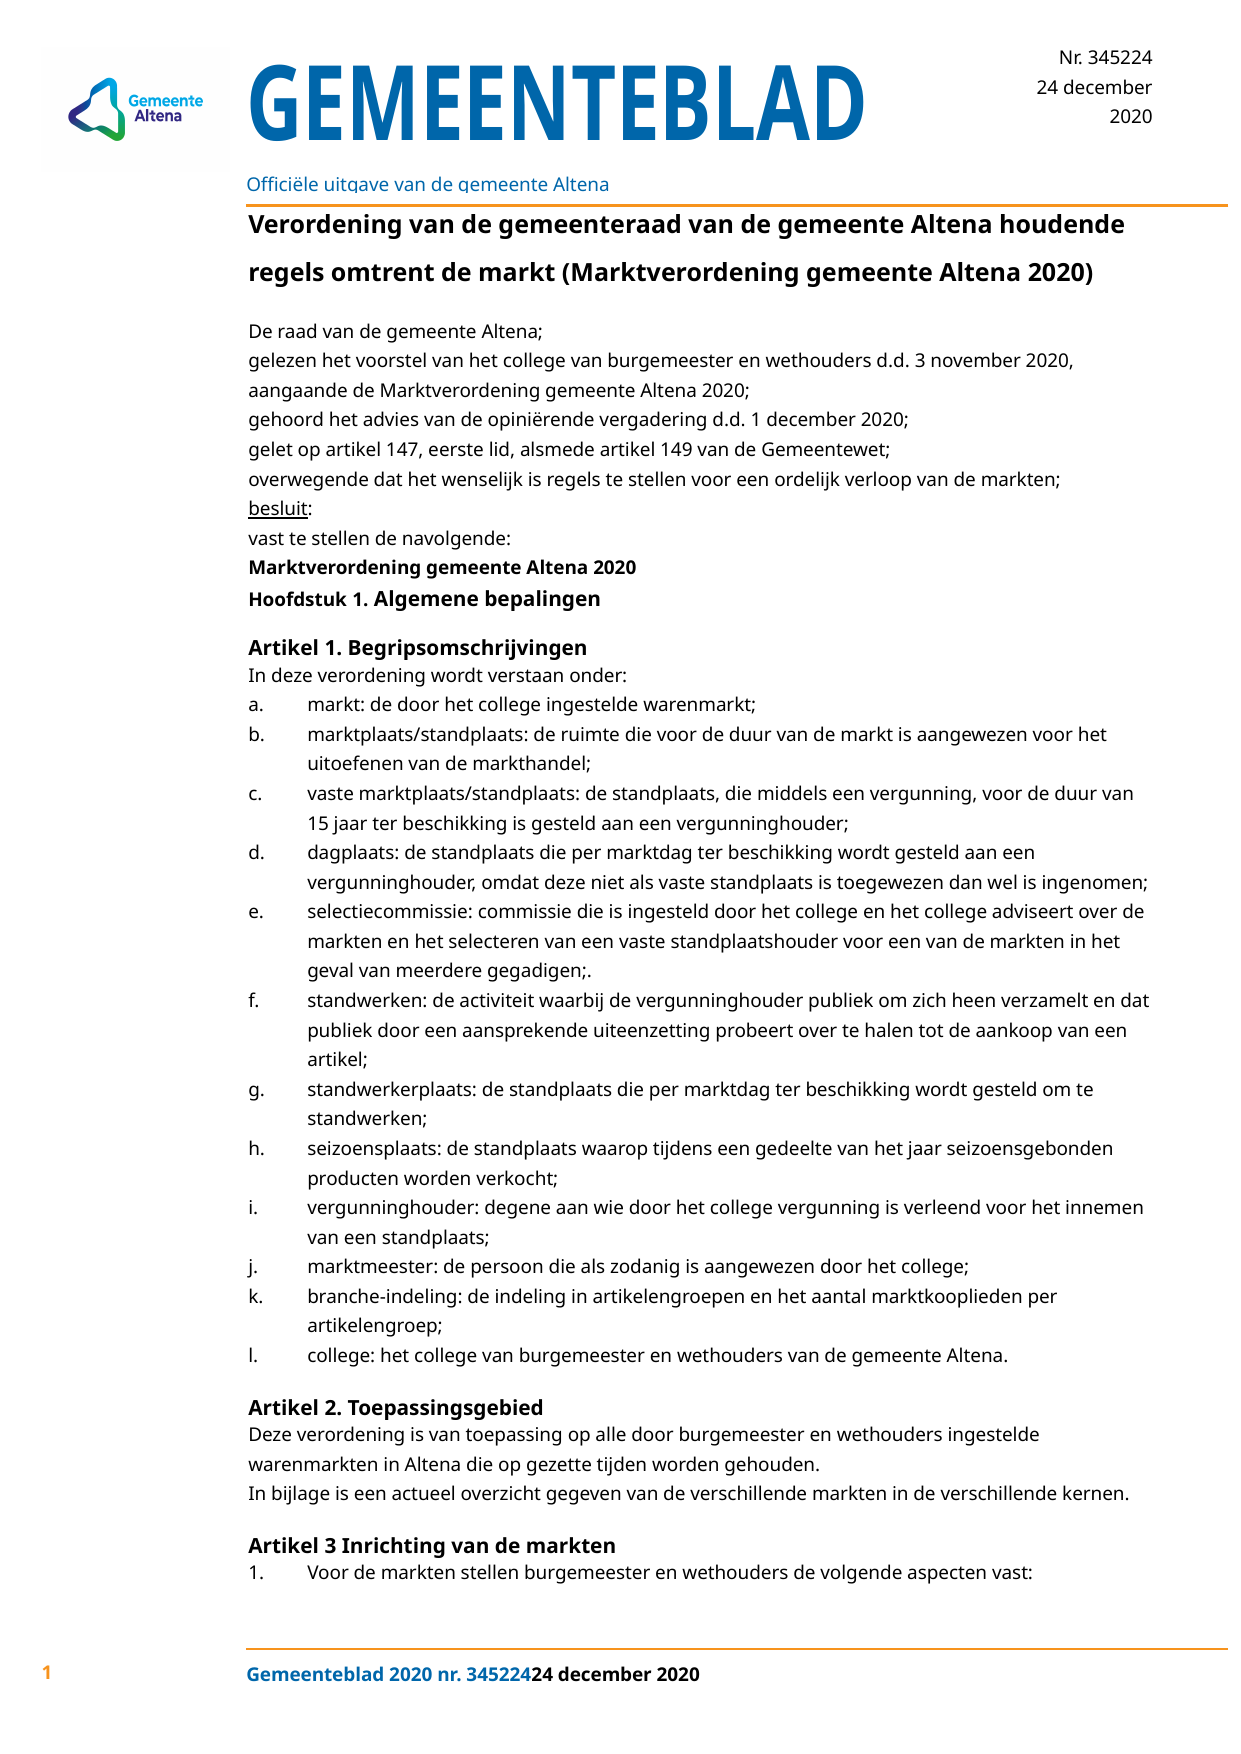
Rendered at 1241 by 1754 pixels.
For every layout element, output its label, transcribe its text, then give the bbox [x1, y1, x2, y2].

list vergunninghouder: degene aan wie door het college vergunning is verleend voor het innemen van een standplaats; [248, 1194, 1152, 1250]
text Verordening van de gemeenteraad van de gemeente Altena houdende regels omtrent de markt (Marktverordening gemeente Altena 2020) [248, 207, 1152, 288]
picture [41, 47, 231, 172]
text gehoord het advies van de opiniërende vergadering d.d. 1 december 2020; [248, 407, 1152, 432]
list selectiecommissie: commissie die is ingesteld door het college en het college adviseert over de markten en het selecteren van een vaste standplaatshouder voor een van de markten in het geval van meerdere gegadigen;. [248, 898, 1152, 983]
list Voor de markten stellen burgemeester en wethouders de volgende aspecten vast: [248, 1559, 1152, 1585]
list marktplaats/standplaats: de ruimte die voor de duur van de markt is aangewezen voor het uitoefenen van de markthandel; [248, 721, 1152, 776]
text In bijlage is een actueel overzicht gegeven van de verschillende markten in de verschillende kernen. [248, 1480, 1152, 1506]
text overwegende dat het wenselijk is regels te stellen voor een ordelijk verloop van de markten; [248, 466, 1152, 492]
list standwerkerplaats: de standplaats die per marktdag ter beschikking wordt gesteld om te standwerken; [248, 1076, 1152, 1131]
text Deze verordening is van toepassing op alle door burgemeester en wethouders ingestelde warenmarkten in Altena die op gezette tijden worden gehouden. [248, 1421, 1152, 1476]
list marktmeester: de persoon die als zodanig is aangewezen door het college; [248, 1253, 1152, 1279]
list vaste marktplaats/standplaats: de standplaats, die middels een vergunning, voor de duur van 15 jaar ter beschikking is gesteld aan een vergunninghouder; [248, 780, 1152, 836]
text gelet op artikel 147, eerste lid, alsmede artikel 149 van de Gemeentewet; [248, 436, 1152, 462]
text gelezen het voorstel van het college van burgemeester en wethouders d.d. 3 november 2020, aangaande de Marktverordening gemeente Altena 2020; [248, 347, 1152, 403]
text De raad van de gemeente Altena; [248, 318, 1152, 344]
list standwerken: de activiteit waarbij de vergunninghouder publiek om zich heen verzamelt en dat publiek door een aansprekende uiteenzetting probeert over te halen tot de aankoop van een artikel; [248, 987, 1152, 1072]
text In deze verordening wordt verstaan onder: [248, 662, 1152, 688]
list markt: de door het college ingestelde warenmarkt; [248, 691, 1152, 717]
text Artikel 2. Toepassingsgebied [248, 1393, 1152, 1421]
list branche-indeling: de indeling in artikelengroepen en het aantal marktkooplieden per artikelengroep; [248, 1283, 1152, 1338]
list college: het college van burgemeester en wethouders van de gemeente Altena. [248, 1342, 1152, 1368]
text Artikel 3 Inrichting van de markten [248, 1531, 1152, 1559]
text Marktverordening gemeente Altena 2020 [248, 554, 1152, 580]
list seizoensplaats: de standplaats waarop tijdens een gedeelte van het jaar seizoensgebonden producten worden verkocht; [248, 1135, 1152, 1191]
text besluit: [248, 495, 1152, 521]
list dagplaats: de standplaats die per marktdag ter beschikking wordt gesteld aan een vergunninghouder, omdat deze niet als vaste standplaats is toegewezen dan wel is ingenomen; [248, 839, 1152, 895]
text Hoofdstuk 1. Algemene bepalingen [248, 584, 1152, 613]
text vast te stellen de navolgende: [248, 525, 1152, 551]
text Artikel 1. Begripsomschrijvingen [248, 633, 1152, 662]
